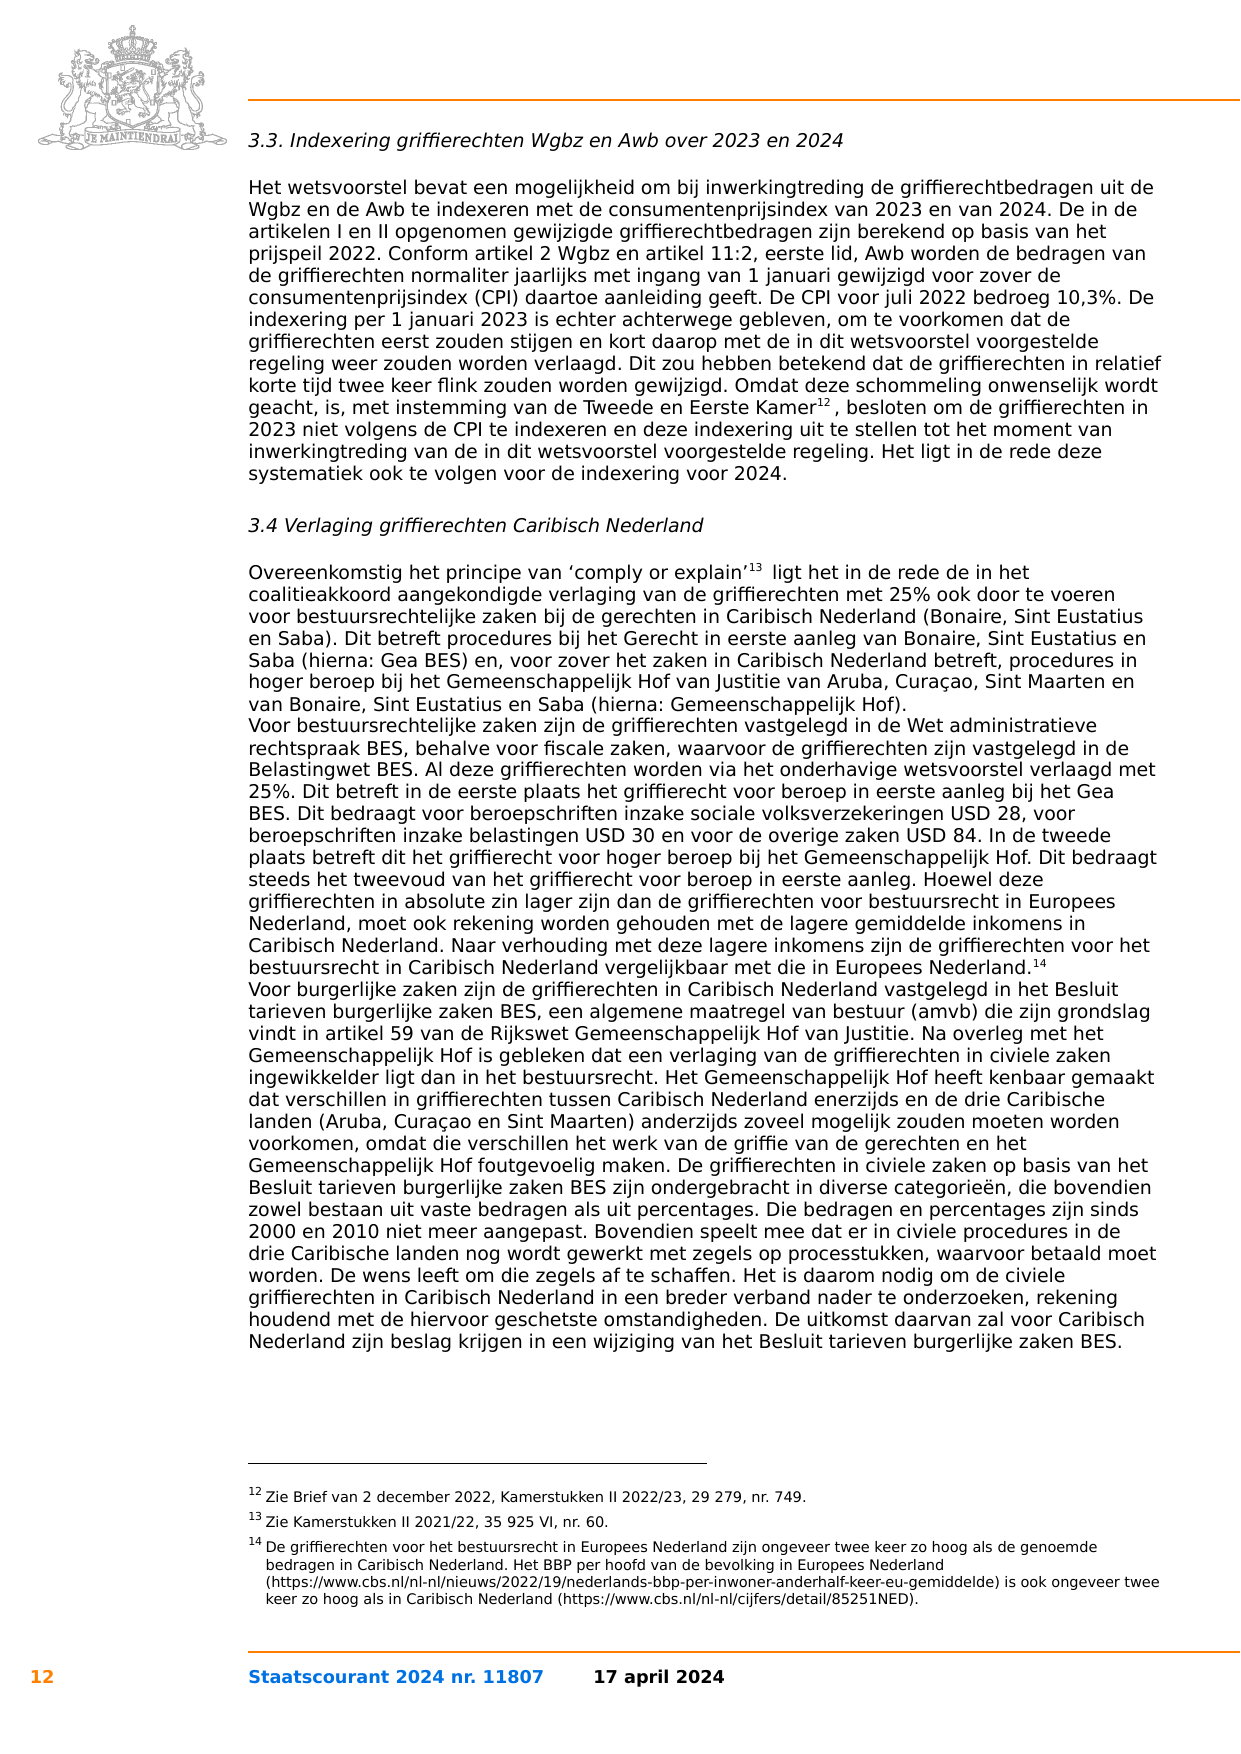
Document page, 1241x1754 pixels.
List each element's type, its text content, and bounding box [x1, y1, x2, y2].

picture [38, 25, 227, 150]
text Zie Brief van 2 december 2022, Kamerstukken II 2022/23, 29 279, nr. 749. [248, 1485, 1163, 1507]
text De griffierechten voor het bestuursrecht in Europees Nederland zijn ongeveer twee keer zo hoog als de genoemde bedragen in Caribisch Nederland. Het BBP per hoofd van de bevolking in Europees Nederland (https://www.cbs.nl/nl-nl/nieuws/2022/19/nederlands-bbp-per-inwoner-anderhalf-keer-eu-gemiddelde) is ook ongeveer twee keer zo hoog als in Caribisch Nederland (https://www.cbs.nl/nl-nl/cijfers/detail/85251NED). [248, 1535, 1163, 1608]
subtitle 3.4 Verlaging griffierechten Caribisch Nederland [248, 514, 1163, 537]
subtitle 3.3. Indexering griffierechten Wgbz en Awb over 2023 en 2024 [248, 130, 1163, 152]
text Het wetsvoorstel bevat een mogelijkheid om bij inwerkingtreding de griffierechtbedragen uit de Wgbz en de Awb te indexeren met de consumentenprijsindex van 2023 en van 2024. De in de artikelen I en II opgenomen gewijzigde griffierechtbedragen zijn berekend op basis van het prijspeil 2022. Conform artikel 2 Wgbz en artikel 11:2, eerste lid, Awb worden de bedragen van de griffierechten normaliter jaarlijks met ingang van 1 januari gewijzigd voor zover de consumentenprijsindex (CPI) daartoe aanleiding geeft. De CPI voor juli 2022 bedroeg 10,3%. De indexering per 1 januari 2023 is echter achterwege gebleven, om te voorkomen dat de griffierechten eerst zouden stijgen en kort daarop met de in dit wetsvoorstel voorgestelde regeling weer zouden worden verlaagd. Dit zou hebben betekend dat de griffierechten in relatief korte tijd twee keer flink zouden worden gewijzigd. Omdat deze schommeling onwenselijk wordt geacht, is, met instemming van de Tweede en Eerste Kamer, besloten om de griffierechten in 2023 niet volgens de CPI te indexeren en deze indexering uit te stellen tot het moment van inwerkingtreding van de in dit wetsvoorstel voorgestelde regeling. Het ligt in de rede deze systematiek ook te volgen voor de indexering voor 2024. [248, 177, 1163, 484]
text Overeenkomstig het principe van ‘comply or explain’ ligt het in de rede de in het coalitieakkoord aangekondigde verlaging van de griffierechten met 25% ook door te voeren voor bestuursrechtelijke zaken bij de gerechten in Caribisch Nederland (Bonaire, Sint Eustatius en Saba). Dit betreft procedures bij het Gerecht in eerste aanleg van Bonaire, Sint Eustatius en Saba (hierna: Gea BES) en, voor zover het zaken in Caribisch Nederland betreft, procedures in hoger beroep bij het Gemeenschappelijk Hof van Justitie van Aruba, Curaçao, Sint Maarten en van Bonaire, Sint Eustatius en Saba (hierna: Gemeenschappelijk Hof). [248, 562, 1163, 715]
text Voor bestuursrechtelijke zaken zijn de griffierechten vastgelegd in de Wet administratieve rechtspraak BES, behalve voor fiscale zaken, waarvoor de griffierechten zijn vastgelegd in de Belastingwet BES. Al deze griffierechten worden via het onderhavige wetsvoorstel verlaagd met 25%. Dit betreft in de eerste plaats het griffierecht voor beroep in eerste aanleg bij het Gea BES. Dit bedraagt voor beroepschriften inzake sociale volksverzekeringen USD 28, voor beroepschriften inzake belastingen USD 30 en voor de overige zaken USD 84. In de tweede plaats betreft dit het griffierecht voor hoger beroep bij het Gemeenschappelijk Hof. Dit bedraagt steeds het tweevoud van het griffierecht voor beroep in eerste aanleg. Hoewel deze griffierechten in absolute zin lager zijn dan de griffierechten voor bestuursrecht in Europees Nederland, moet ook rekening worden gehouden met de lagere gemiddelde inkomens in Caribisch Nederland. Naar verhouding met deze lagere inkomens zijn de griffierechten voor het bestuursrecht in Caribisch Nederland vergelijkbaar met die in Europees Nederland. [248, 715, 1163, 979]
text Zie Kamerstukken II 2021/22, 35 925 VI, nr. 60. [248, 1510, 1163, 1532]
text Voor burgerlijke zaken zijn de griffierechten in Caribisch Nederland vastgelegd in het Besluit tarieven burgerlijke zaken BES, een algemene maatregel van bestuur (amvb) die zijn grondslag vindt in artikel 59 van de Rijkswet Gemeenschappelijk Hof van Justitie. Na overleg met het Gemeenschappelijk Hof is gebleken dat een verlaging van de griffierechten in civiele zaken ingewikkelder ligt dan in het bestuursrecht. Het Gemeenschappelijk Hof heeft kenbaar gemaakt dat verschillen in griffierechten tussen Caribisch Nederland enerzijds en de drie Caribische landen (Aruba, Curaçao en Sint Maarten) anderzijds zoveel mogelijk zouden moeten worden voorkomen, omdat die verschillen het werk van de griffie van de gerechten en het Gemeenschappelijk Hof foutgevoelig maken. De griffierechten in civiele zaken op basis van het Besluit tarieven burgerlijke zaken BES zijn ondergebracht in diverse categorieën, die bovendien zowel bestaan uit vaste bedragen als uit percentages. Die bedragen en percentages zijn sinds 2000 en 2010 niet meer aangepast. Bovendien speelt mee dat er in civiele procedures in de drie Caribische landen nog wordt gewerkt met zegels op processtukken, waarvoor betaald moet worden. De wens leeft om die zegels af te schaffen. Het is daarom nodig om de civiele griffierechten in Caribisch Nederland in een breder verband nader te onderzoeken, rekening houdend met de hiervoor geschetste omstandigheden. De uitkomst daarvan zal voor Caribisch Nederland zijn beslag krijgen in een wijziging van het Besluit tarieven burgerlijke zaken BES. [248, 979, 1163, 1353]
